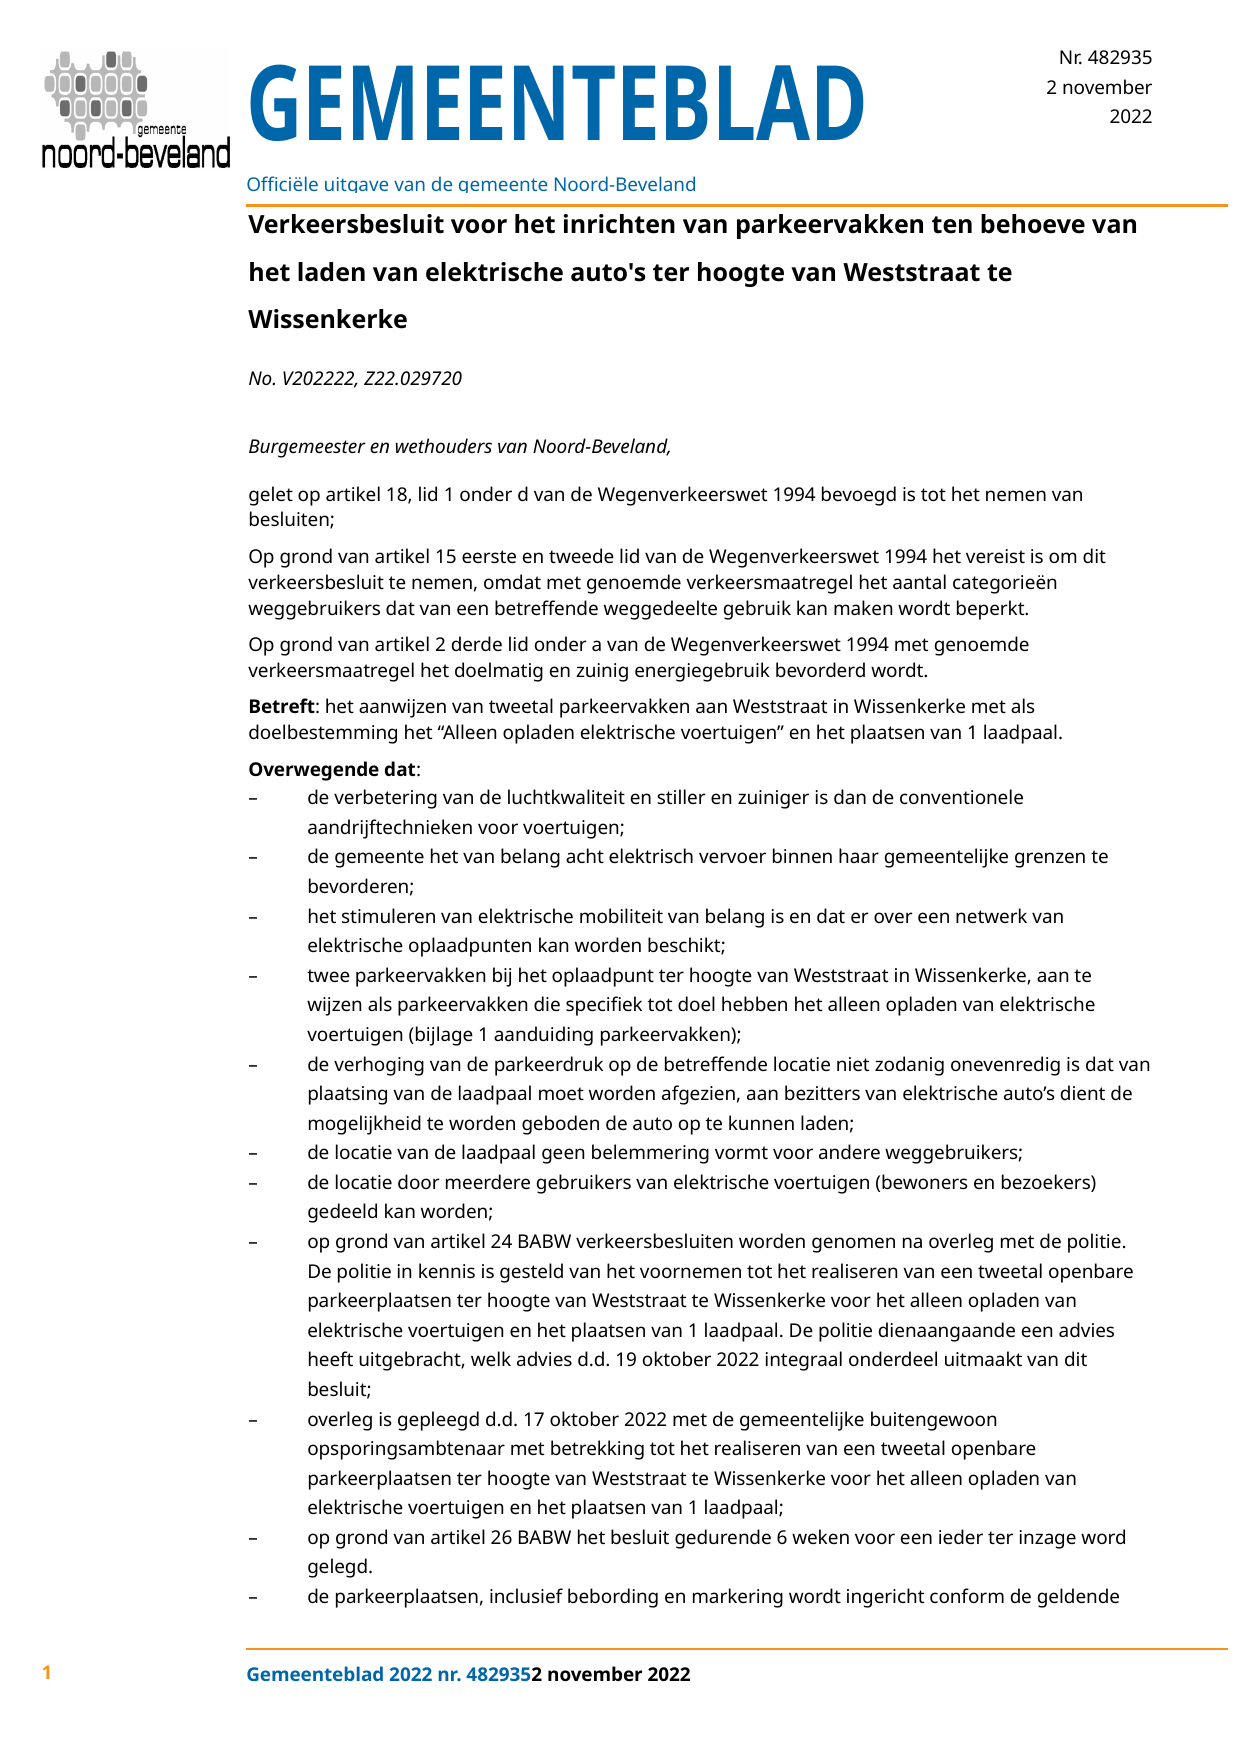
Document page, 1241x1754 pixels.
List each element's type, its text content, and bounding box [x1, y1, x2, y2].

list de locatie van de laadpaal geen belemmering vormt voor andere weggebruikers; [248, 1139, 1152, 1165]
text Op grond van artikel 15 eerste en tweede lid van de Wegenverkeerswet 1994 het vereist is om dit verkeersbesluit te nemen, omdat met genoemde verkeersmaatregel het aantal categorieën weggebruikers dat van een betreffende weggedeelte gebruik kan maken wordt beperkt. [248, 543, 1152, 620]
list de verhoging van de parkeerdruk op de betreffende locatie niet zodanig onevenredig is dat van plaatsing van de laadpaal moet worden afgezien, aan bezitters van elektrische auto’s dient de mogelijkheid te worden geboden de auto op te kunnen laden; [248, 1051, 1152, 1136]
list twee parkeervakken bij het oplaadpunt ter hoogte van Weststraat in Wissenkerke, aan te wijzen als parkeervakken die specifiek tot doel hebben het alleen opladen van elektrische voertuigen (bijlage 1 aanduiding parkeervakken); [248, 962, 1152, 1047]
list overleg is gepleegd d.d. 17 oktober 2022 met de gemeentelijke buitengewoon opsporingsambtenaar met betrekking tot het realiseren van een tweetal openbare parkeerplaatsen ter hoogte van Weststraat te Wissenkerke voor het alleen opladen van elektrische voertuigen en het plaatsen van 1 laadpaal; [248, 1406, 1152, 1520]
text Overwegende dat: [248, 756, 1152, 782]
text Op grond van artikel 2 derde lid onder a van de Wegenverkeerswet 1994 met genoemde verkeersmaatregel het doelmatig en zuinig energiegebruik bevorderd wordt. [248, 631, 1152, 683]
text Burgemeester en wethouders van Noord-Beveland, [248, 433, 1152, 459]
text No. V202222, Z22.029720 [248, 366, 1152, 391]
list de parkeerplaatsen, inclusief bebording en markering wordt ingericht conform de geldende [248, 1583, 1152, 1609]
list de verbetering van de luchtkwaliteit en stiller en zuiniger is dan de conventionele aandrijftechnieken voor voertuigen; [248, 784, 1152, 840]
list het stimuleren van elektrische mobiliteit van belang is en dat er over een netwerk van elektrische oplaadpunten kan worden beschikt; [248, 903, 1152, 958]
text Verkeersbesluit voor het inrichten van parkeervakken ten behoeve van het laden van elektrische auto's ter hoogte van Weststraat te Wissenkerke [248, 207, 1152, 336]
text gelet op artikel 18, lid 1 onder d van de Wegenverkeerswet 1994 bevoegd is tot het nemen van besluiten; [248, 481, 1152, 532]
list op grond van artikel 26 BABW het besluit gedurende 6 weken voor een ieder ter inzage word gelegd. [248, 1524, 1152, 1579]
text Betreft: het aanwijzen van tweetal parkeervakken aan Weststraat in Wissenkerke met als doelbestemming het “Alleen opladen elektrische voertuigen” en het plaatsen van 1 laadpaal. [248, 694, 1152, 745]
list de gemeente het van belang acht elektrisch vervoer binnen haar gemeentelijke grenzen te bevorderen; [248, 844, 1152, 899]
list de locatie door meerdere gebruikers van elektrische voertuigen (bewoners en bezoekers) gedeeld kan worden; [248, 1169, 1152, 1224]
list op grond van artikel 24 BABW verkeersbesluiten worden genomen na overleg met de politie. De politie in kennis is gesteld van het voornemen tot het realiseren van een tweetal openbare parkeerplaatsen ter hoogte van Weststraat te Wissenkerke voor het alleen opladen van elektrische voertuigen en het plaatsen van 1 laadpaal. De politie dienaangaande een advies heeft uitgebracht, welk advies d.d. 19 oktober 2022 integraal onderdeel uitmaakt van dit besluit; [248, 1228, 1152, 1402]
picture [41, 47, 231, 172]
